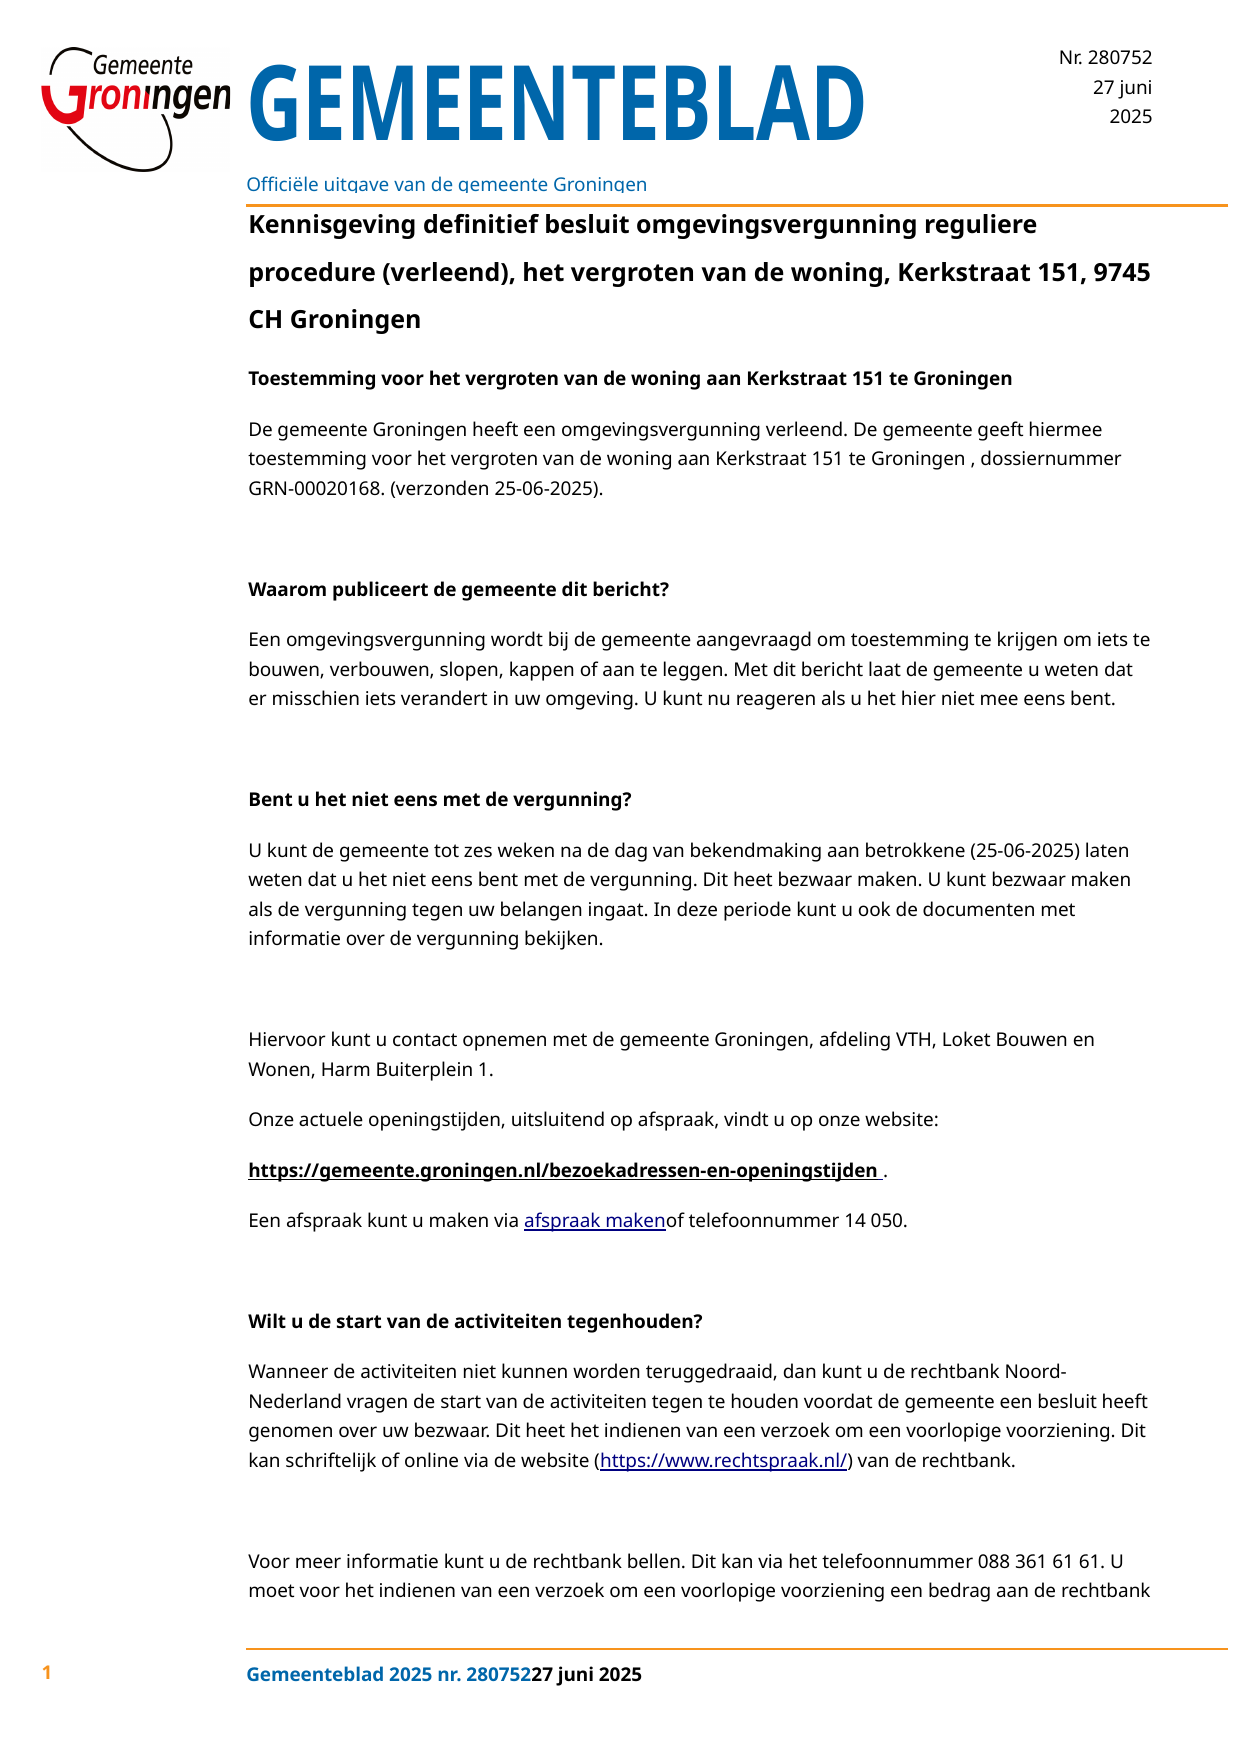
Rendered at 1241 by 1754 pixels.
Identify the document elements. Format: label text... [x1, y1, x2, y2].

text Waarom publiceert de gemeente dit bericht? [248, 576, 1152, 602]
text Wilt u de start van de activiteiten tegenhouden? [248, 1308, 1152, 1334]
text Kennisgeving definitief besluit omgevingsvergunning reguliere procedure (verleend), het vergroten van de woning, Kerkstraat 151, 9745 CH Groningen [248, 207, 1152, 336]
text Voor meer informatie kunt u de rechtbank bellen. Dit kan via het telefoonnummer 088 361 61 61. U moet voor het indienen van een verzoek om een voorlopige voorziening een bedrag aan de rechtbank [248, 1548, 1152, 1603]
text U kunt de gemeente tot zes weken na de dag van bekendmaking aan betrokkene (25-06-2025) laten weten dat u het niet eens bent met de vergunning. Dit heet bezwaar maken. U kunt bezwaar maken als de vergunning tegen uw belangen ingaat. In deze periode kunt u ook de documenten met informatie over de vergunning bekijken. [248, 837, 1152, 951]
text Een afspraak kunt u maken via afspraak makenof telefoonnummer 14 050. [248, 1207, 1152, 1233]
text De gemeente Groningen heeft een omgevingsvergunning verleend. De gemeente geeft hiermee toestemming voor het vergroten van de woning aan Kerkstraat 151 te Groningen , dossiernummer GRN-00020168. (verzonden 25-06-2025). [248, 416, 1152, 501]
text Toestemming voor het vergroten van de woning aan Kerkstraat 151 te Groningen [248, 366, 1152, 391]
text Wanneer de activiteiten niet kunnen worden teruggedraaid, dan kunt u de rechtbank Noord-Nederland vragen de start van de activiteiten tegen te houden voordat de gemeente een besluit heeft genomen over uw bezwaar. Dit heet het indienen van een verzoek om een voorlopige voorziening. Dit kan schriftelijk of online via de website (https://www.rechtspraak.nl/) van de rechtbank. [248, 1358, 1152, 1473]
text Een omgevingsvergunning wordt bij de gemeente aangevraagd om toestemming te krijgen om iets te bouwen, verbouwen, slopen, kappen of aan te leggen. Met dit bericht laat de gemeente u weten dat er misschien iets verandert in uw omgeving. U kunt nu reageren als u het hier niet mee eens bent. [248, 626, 1152, 711]
text Bent u het niet eens met de vergunning? [248, 786, 1152, 812]
text Hiervoor kunt u contact opnemen met de gemeente Groningen, afdeling VTH, Loket Bouwen en Wonen, Harm Buiterplein 1. [248, 1026, 1152, 1082]
text https://gemeente.groningen.nl/bezoekadressen-en-openingstijden . [248, 1157, 1152, 1182]
text Onze actuele openingstijden, uitsluitend op afspraak, vindt u op onze website: [248, 1106, 1152, 1132]
picture [41, 47, 231, 172]
